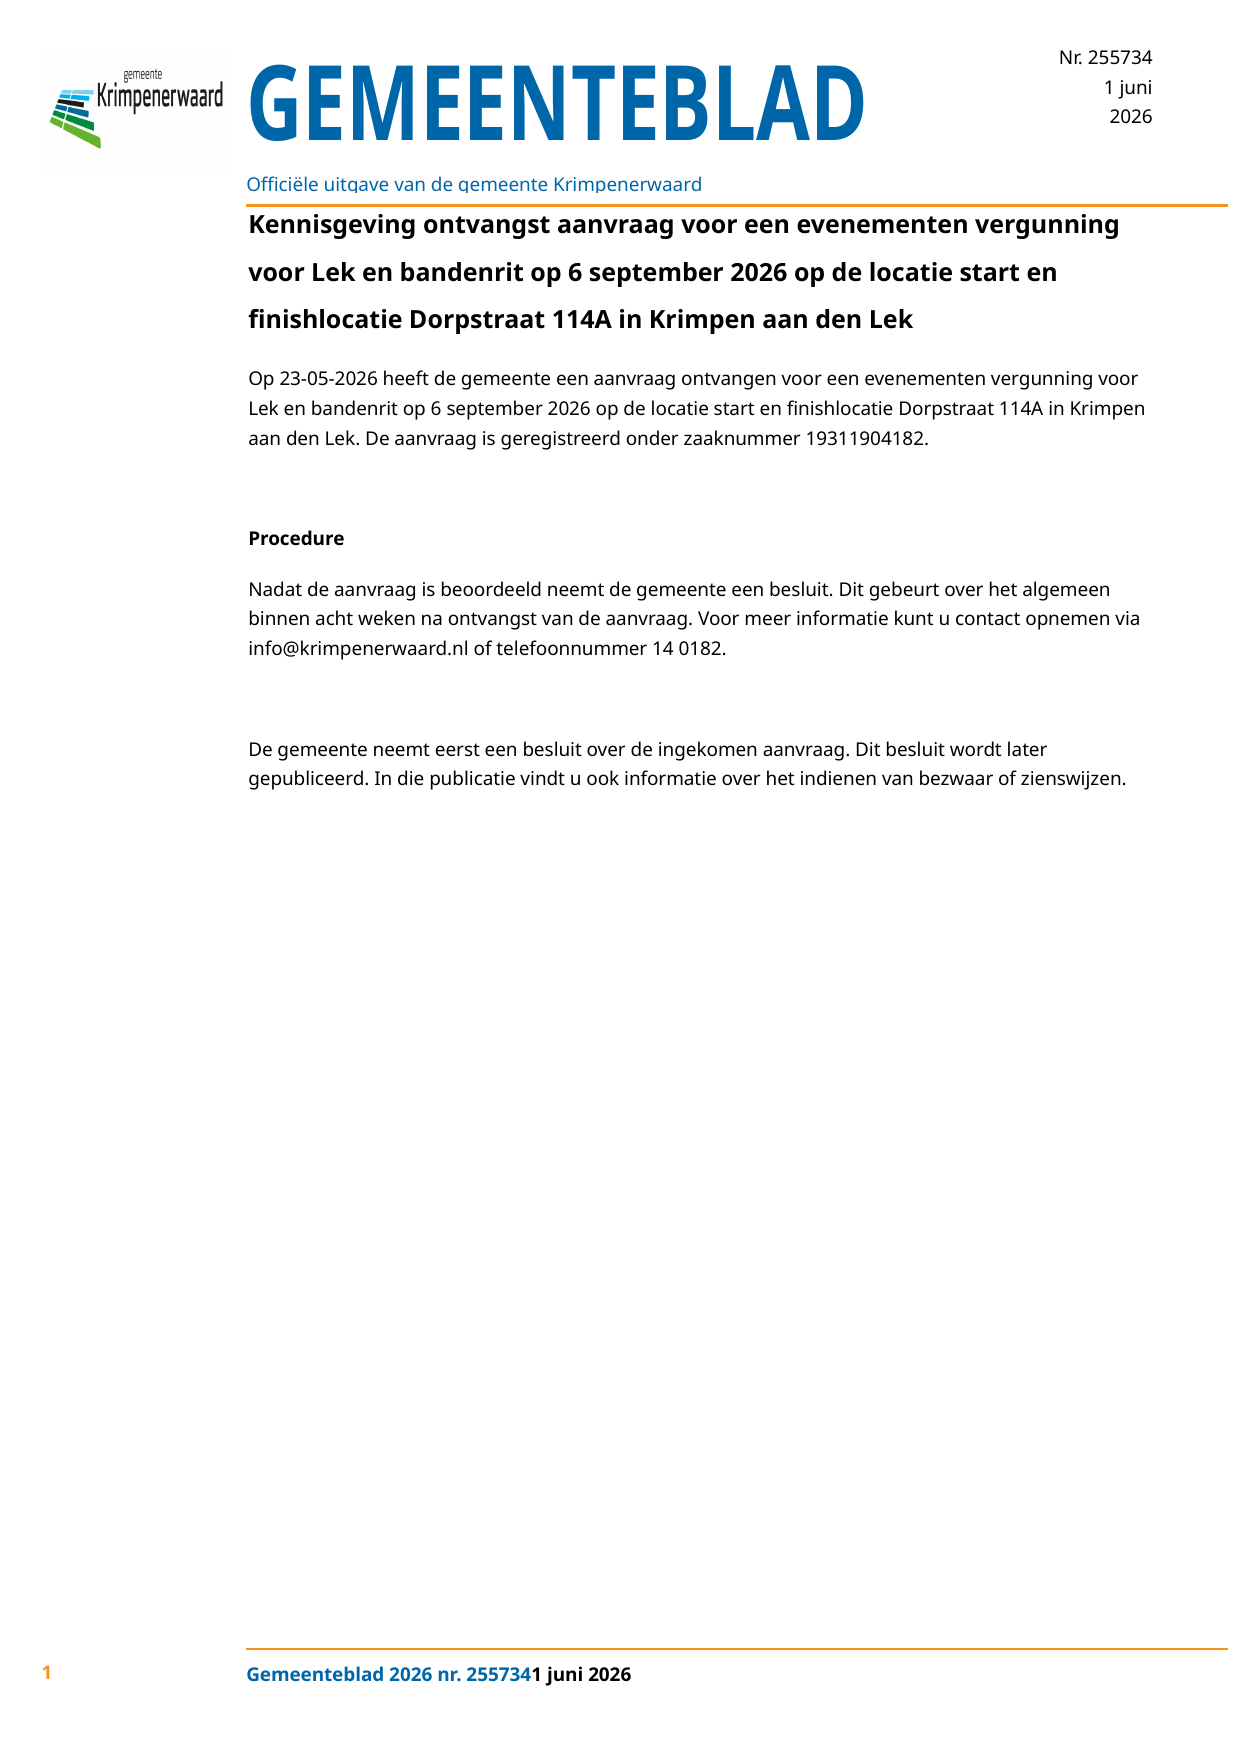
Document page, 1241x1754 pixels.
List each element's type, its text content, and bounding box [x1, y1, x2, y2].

text De gemeente neemt eerst een besluit over de ingekomen aanvraag. Dit besluit wordt later gepubliceerd. In die publicatie vindt u ook informatie over het indienen van bezwaar of zienswijzen. [248, 736, 1152, 791]
text Nadat de aanvraag is beoordeeld neemt de gemeente een besluit. Dit gebeurt over het algemeen binnen acht weken na ontvangst van de aanvraag. Voor meer informatie kunt u contact opnemen via info@krimpenerwaard.nl of telefoonnummer 14 0182. [248, 576, 1152, 661]
text Op 23-05-2026 heeft de gemeente een aanvraag ontvangen voor een evenementen vergunning voor Lek en bandenrit op 6 september 2026 op de locatie start en finishlocatie Dorpstraat 114A in Krimpen aan den Lek. De aanvraag is geregistreerd onder zaaknummer 19311904182. [248, 366, 1152, 450]
picture [41, 47, 231, 172]
text Procedure [248, 526, 1152, 551]
text Kennisgeving ontvangst aanvraag voor een evenementen vergunning voor Lek en bandenrit op 6 september 2026 op de locatie start en finishlocatie Dorpstraat 114A in Krimpen aan den Lek [248, 207, 1152, 336]
